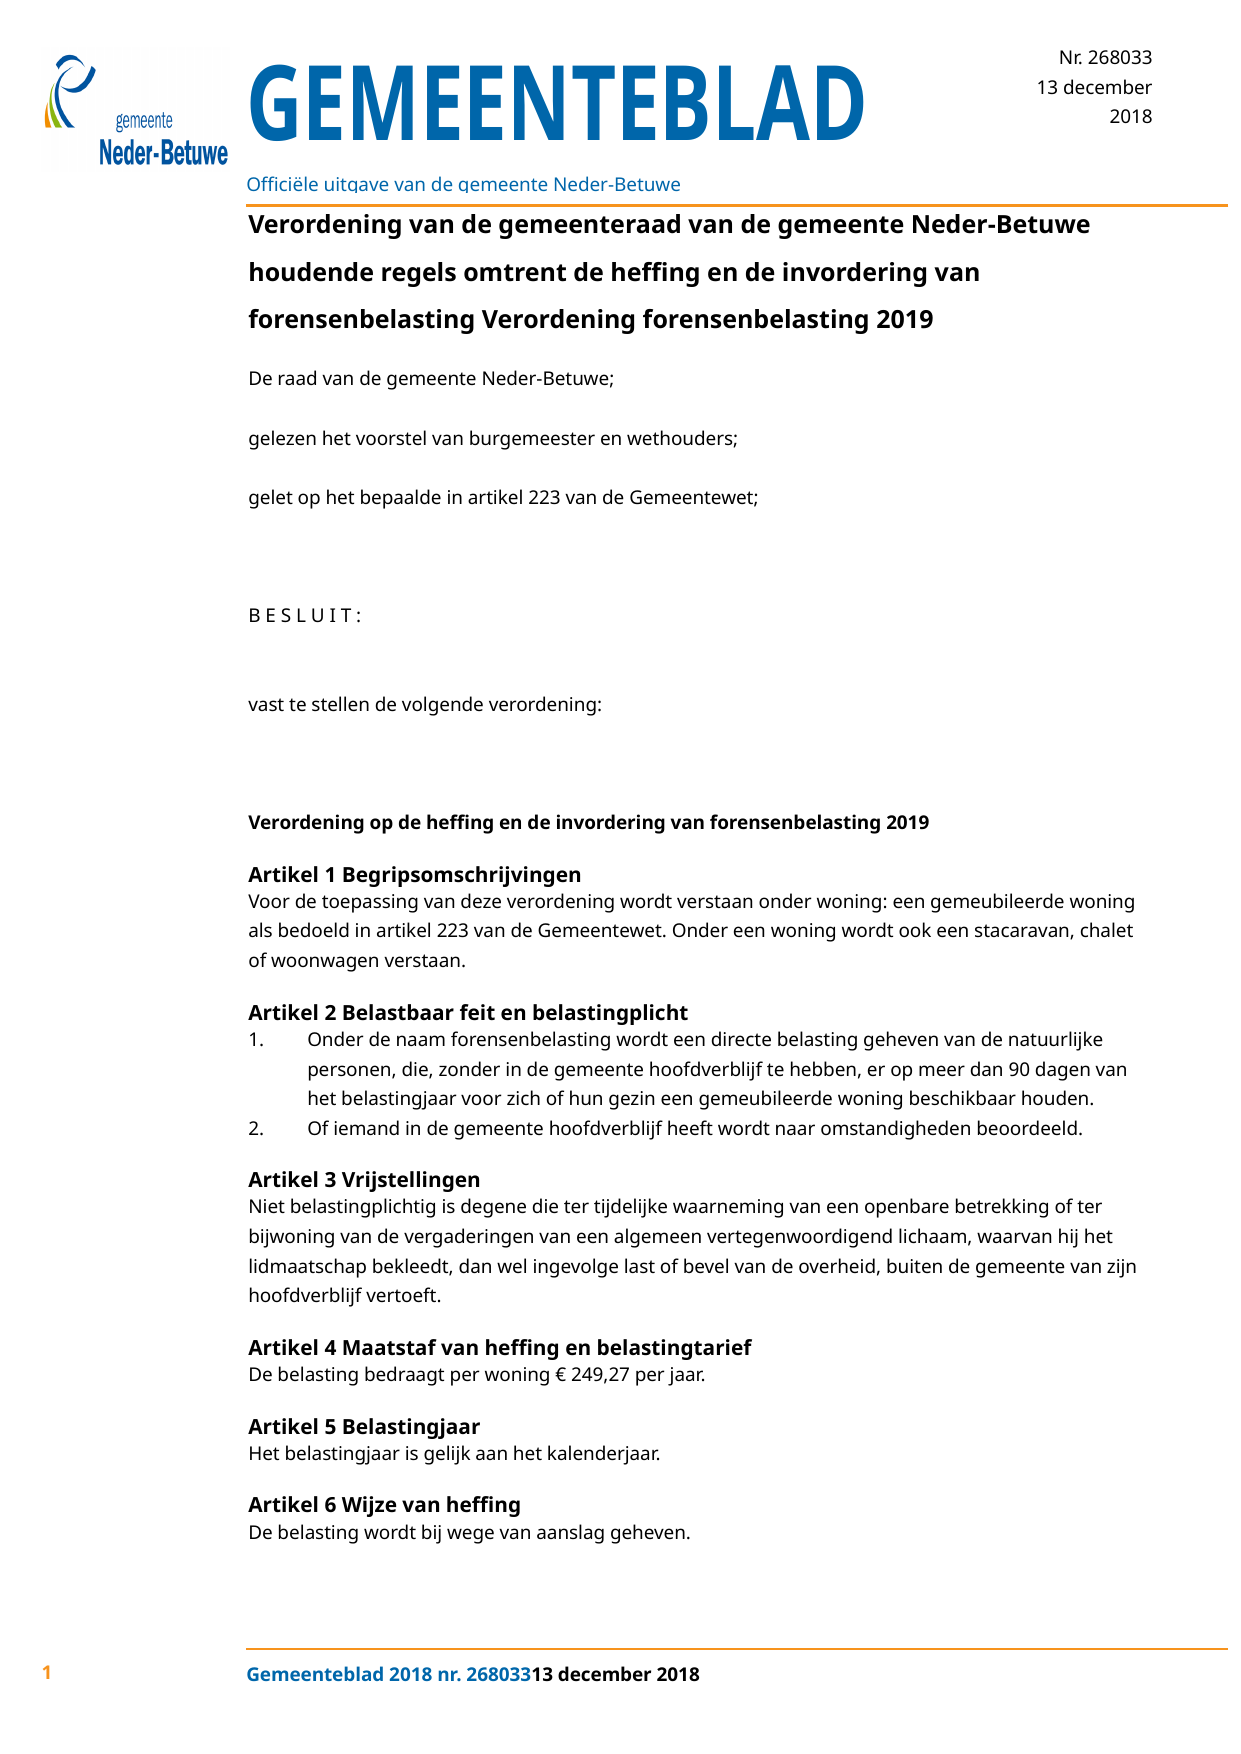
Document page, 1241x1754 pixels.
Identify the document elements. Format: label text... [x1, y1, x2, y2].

text gelet op het bepaalde in artikel 223 van de Gemeentewet; [248, 484, 1152, 509]
text De raad van de gemeente Neder-Betuwe; [248, 366, 1152, 391]
list Onder de naam forensenbelasting wordt een directe belasting geheven van de natuurlijke personen, die, zonder in de gemeente hoofdverblijf te hebben, er op meer dan 90 dagen van het belastingjaar voor zich of hun gezin een gemeubileerde woning beschikbaar houden. [248, 1026, 1152, 1111]
text Verordening van de gemeenteraad van de gemeente Neder-Betuwe houdende regels omtrent de heffing en de invordering van forensenbelasting Verordening forensenbelasting 2019 [248, 207, 1152, 336]
text B E S L U I T : [248, 602, 1152, 628]
text Artikel 4 Maatstaf van heffing en belastingtarief [248, 1333, 1152, 1361]
text De belasting bedraagt per woning € 249,27 per jaar. [248, 1361, 1152, 1387]
text Artikel 2 Belastbaar feit en belastingplicht [248, 998, 1152, 1026]
text Voor de toepassing van deze verordening wordt verstaan onder woning: een gemeubileerde woning als bedoeld in artikel 223 van de Gemeentewet. Onder een woning wordt ook een stacaravan, chalet of woonwagen verstaan. [248, 888, 1152, 973]
list Of iemand in de gemeente hoofdverblijf heeft wordt naar omstandigheden beoordeeld. [248, 1115, 1152, 1141]
text Artikel 5 Belastingjaar [248, 1412, 1152, 1440]
text De belasting wordt bij wege van aanslag geheven. [248, 1519, 1152, 1545]
text Artikel 1 Begripsomschrijvingen [248, 860, 1152, 888]
text vast te stellen de volgende verordening: [248, 691, 1152, 717]
text Artikel 3 Vrijstellingen [248, 1165, 1152, 1194]
text gelezen het voorstel van burgemeester en wethouders; [248, 425, 1152, 450]
text Niet belastingplichtig is degene die ter tijdelijke waarneming van een openbare betrekking of ter bijwoning van de vergaderingen van een algemeen vertegenwoordigend lichaam, waarvan hij het lidmaatschap bekleedt, dan wel ingevolge last of bevel van de overheid, buiten de gemeente van zijn hoofdverblijf vertoeft. [248, 1194, 1152, 1308]
text Artikel 6 Wijze van heffing [248, 1491, 1152, 1519]
picture [41, 47, 231, 172]
text Het belastingjaar is gelijk aan het kalenderjaar. [248, 1440, 1152, 1466]
text Verordening op de heffing en de invordering van forensenbelasting 2019 [248, 809, 1152, 835]
